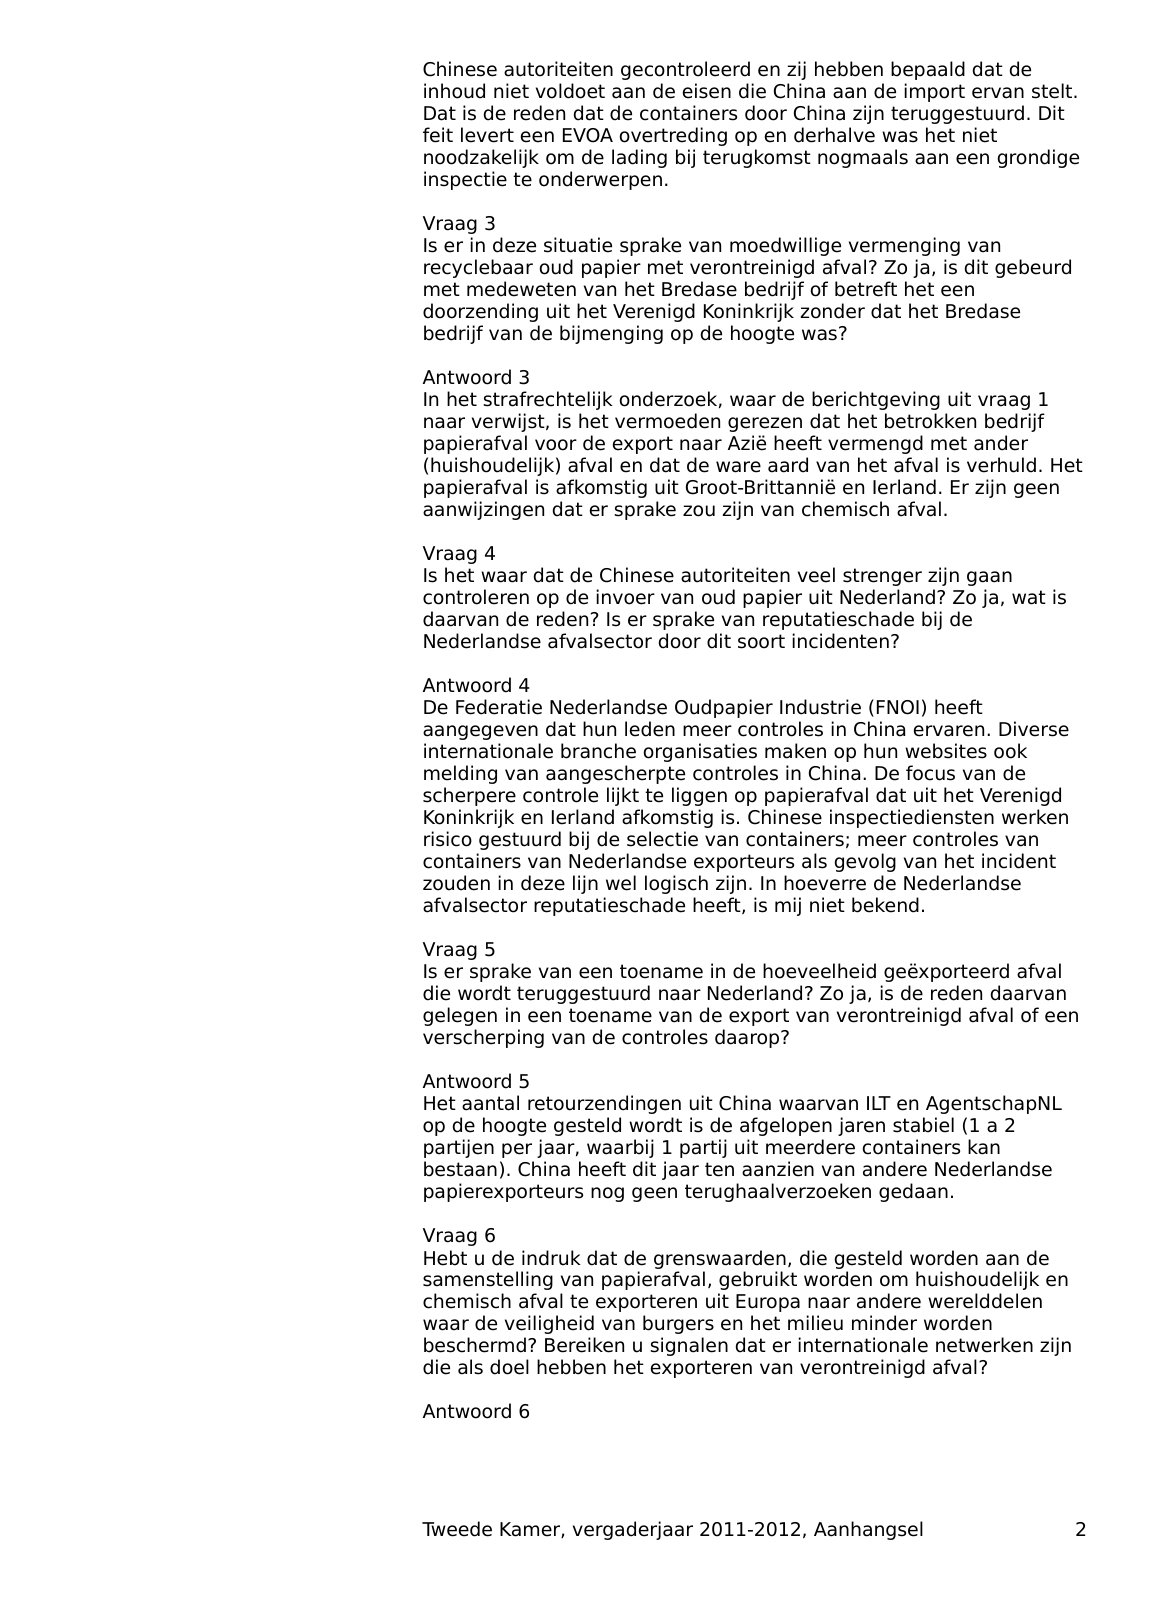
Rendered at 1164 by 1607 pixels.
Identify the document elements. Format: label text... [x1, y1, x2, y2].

text Vraag 3 [422, 213, 1087, 235]
text Vraag 5 [422, 939, 1087, 961]
text Antwoord 5 [422, 1071, 1087, 1093]
text Chinese autoriteiten gecontroleerd en zij hebben bepaald dat de inhoud niet voldoet aan de eisen die China aan de import ervan stelt. Dat is de reden dat de containers door China zijn teruggestuurd. Dit feit levert een EVOA overtreding op en derhalve was het niet noodzakelijk om de lading bij terugkomst nogmaals aan een grondige inspectie te onderwerpen. [422, 59, 1087, 191]
text Antwoord 4 [422, 675, 1087, 697]
text Antwoord 6 [422, 1401, 1087, 1423]
text Is het waar dat de Chinese autoriteiten veel strenger zijn gaan controleren op de invoer van oud papier uit Nederland? Zo ja, wat is daarvan de reden? Is er sprake van reputatieschade bij de Nederlandse afvalsector door dit soort incidenten? [422, 565, 1087, 653]
text Antwoord 3 [422, 367, 1087, 389]
text Hebt u de indruk dat de grenswaarden, die gesteld worden aan de samenstelling van papierafval, gebruikt worden om huishoudelijk en chemisch afval te exporteren uit Europa naar andere werelddelen waar de veiligheid van burgers en het milieu minder worden beschermd? Bereiken u signalen dat er internationale netwerken zijn die als doel hebben het exporteren van verontreinigd afval? [422, 1247, 1087, 1379]
text Het aantal retourzendingen uit China waarvan ILT en AgentschapNL op de hoogte gesteld wordt is de afgelopen jaren stabiel (1 a 2 partijen per jaar, waarbij 1 partij uit meerdere containers kan bestaan). China heeft dit jaar ten aanzien van andere Nederlandse papierexporteurs nog geen terughaalverzoeken gedaan. [422, 1093, 1087, 1203]
text Is er in deze situatie sprake van moedwillige vermenging van recyclebaar oud papier met verontreinigd afval? Zo ja, is dit gebeurd met medeweten van het Bredase bedrijf of betreft het een doorzending uit het Verenigd Koninkrijk zonder dat het Bredase bedrijf van de bijmenging op de hoogte was? [422, 235, 1087, 345]
text Vraag 4 [422, 543, 1087, 565]
text Vraag 6 [422, 1225, 1087, 1247]
text Is er sprake van een toename in de hoeveelheid geëxporteerd afval die wordt teruggestuurd naar Nederland? Zo ja, is de reden daarvan gelegen in een toename van de export van verontreinigd afval of een verscherping van de controles daarop? [422, 961, 1087, 1049]
text In het strafrechtelijk onderzoek, waar de berichtgeving uit vraag 1 naar verwijst, is het vermoeden gerezen dat het betrokken bedrijf papierafval voor de export naar Azië heeft vermengd met ander (huishoudelijk) afval en dat de ware aard van het afval is verhuld. Het papierafval is afkomstig uit Groot-Brittannië en Ierland. Er zijn geen aanwijzingen dat er sprake zou zijn van chemisch afval. [422, 389, 1087, 521]
text De Federatie Nederlandse Oudpapier Industrie (FNOI) heeft aangegeven dat hun leden meer controles in China ervaren. Diverse internationale branche organisaties maken op hun websites ook melding van aangescherpte controles in China. De focus van de scherpere controle lijkt te liggen op papierafval dat uit het Verenigd Koninkrijk en Ierland afkomstig is. Chinese inspectiediensten werken risico gestuurd bij de selectie van containers; meer controles van containers van Nederlandse exporteurs als gevolg van het incident zouden in deze lijn wel logisch zijn. In hoeverre de Nederlandse afvalsector reputatieschade heeft, is mij niet bekend. [422, 697, 1087, 917]
